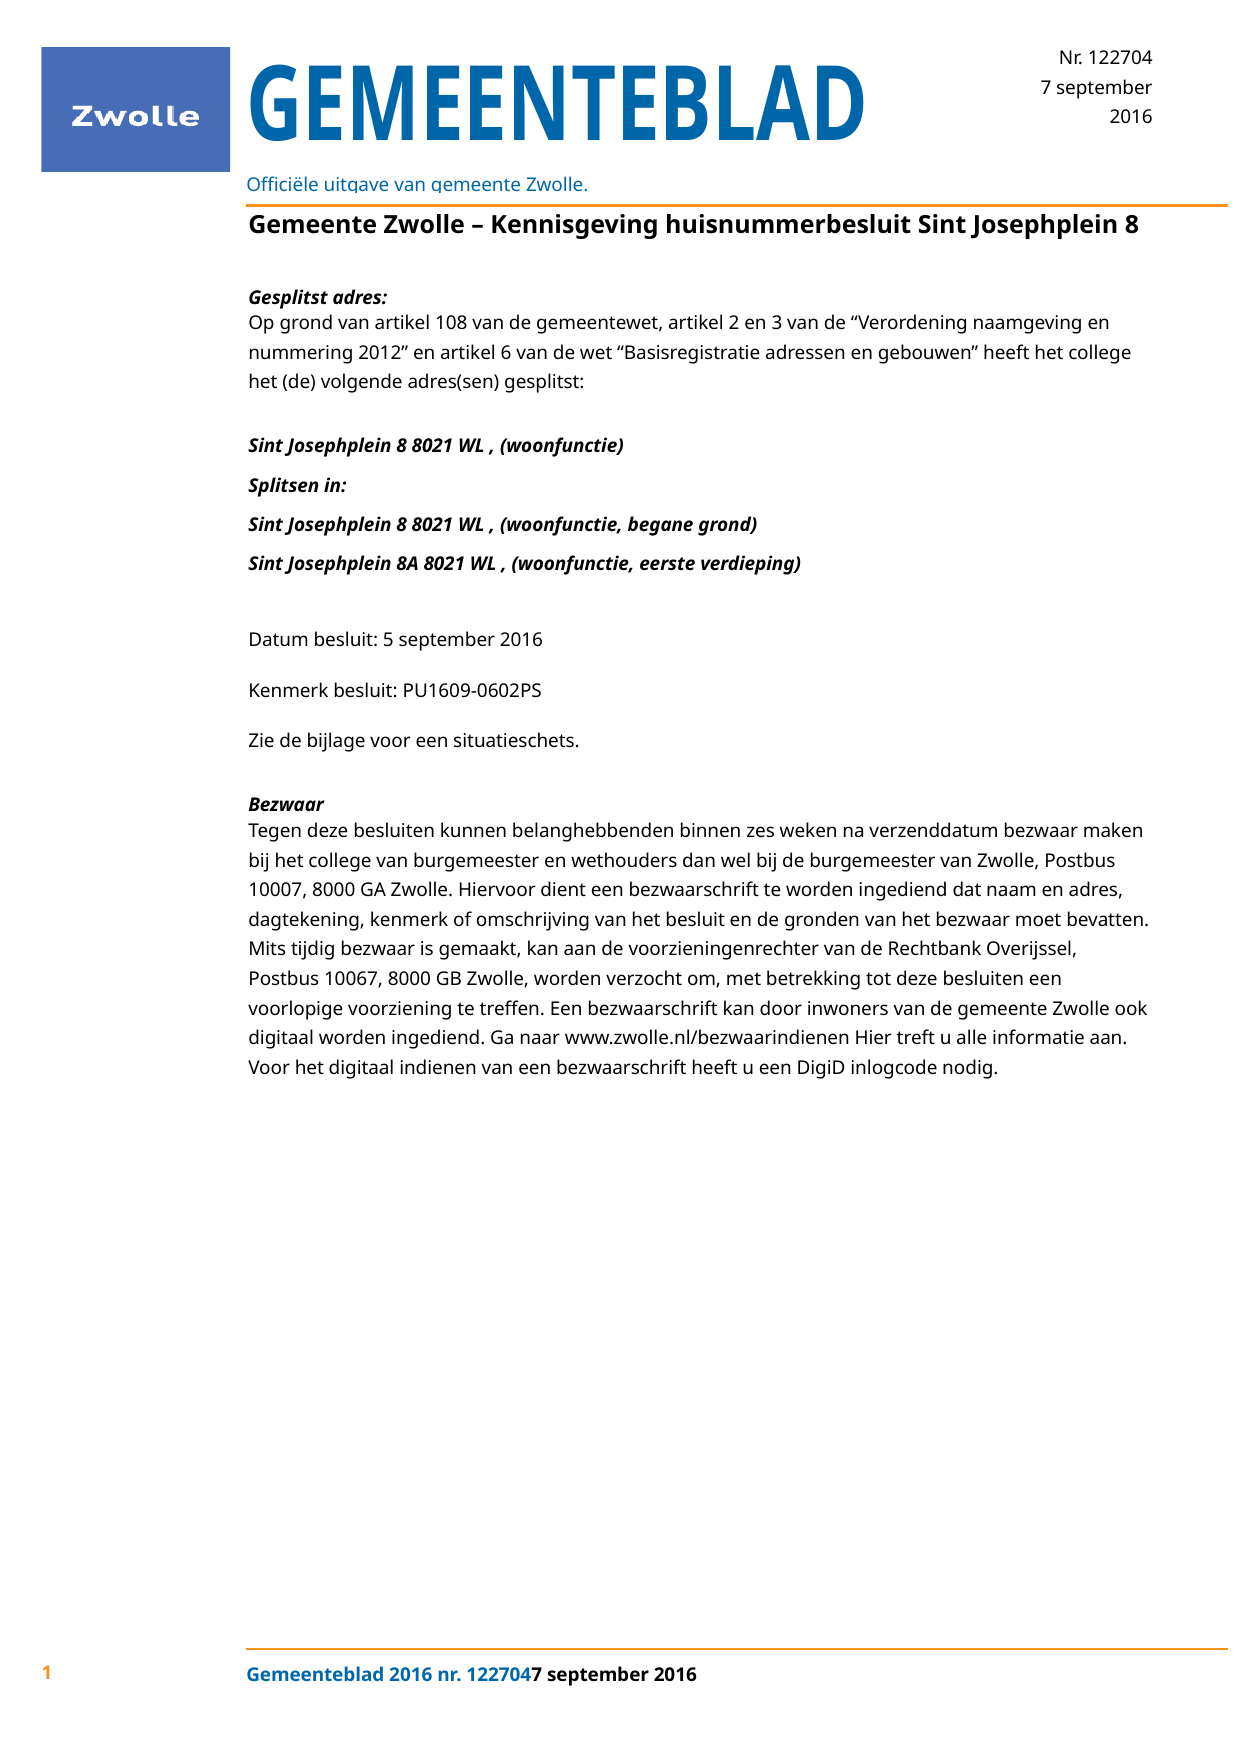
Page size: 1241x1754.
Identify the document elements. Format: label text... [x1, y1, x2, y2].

text Op grond van artikel 108 van de gemeentewet, artikel 2 en 3 van de “Verordening naamgeving en nummering 2012” en artikel 6 van de wet “Basisregistratie adressen en gebouwen” heeft het college het (de) volgende adres(sen) gesplitst: [248, 309, 1152, 394]
picture [41, 47, 231, 172]
text Bezwaar [248, 791, 1152, 817]
text Sint Josephplein 8A 8021 WL , (woonfunctie, eerste verdieping) [248, 551, 1152, 576]
text Sint Josephplein 8 8021 WL , (woonfunctie) [248, 433, 1152, 458]
text Datum besluit: 5 september 2016 [248, 627, 1152, 652]
text Kenmerk besluit: PU1609-0602PS [248, 677, 1152, 703]
text Gesplitst adres: [248, 284, 1152, 309]
text Sint Josephplein 8 8021 WL , (woonfunctie, begane grond) [248, 511, 1152, 537]
text Gemeente Zwolle – Kennisgeving huisnummerbesluit Sint Josephplein 8 [248, 207, 1152, 241]
text Tegen deze besluiten kunnen belanghebbenden binnen zes weken na verzenddatum bezwaar maken bij het college van burgemeester en wethouders dan wel bij de burgemeester van Zwolle, Postbus 10007, 8000 GA Zwolle. Hiervoor dient een bezwaarschrift te worden ingediend dat naam en adres, dagtekening, kenmerk of omschrijving van het besluit en de gronden van het bezwaar moet bevatten. Mits tijdig bezwaar is gemaakt, kan aan de voorzieningenrechter van de Rechtbank Overijssel, Postbus 10067, 8000 GB Zwolle, worden verzocht om, met betrekking tot deze besluiten een voorlopige voorziening te treffen. Een bezwaarschrift kan door inwoners van de gemeente Zwolle ook digitaal worden ingediend. Ga naar www.zwolle.nl/bezwaarindienen Hier treft u alle informatie aan. Voor het digitaal indienen van een bezwaarschrift heeft u een DigiD inlogcode nodig. [248, 817, 1152, 1079]
text Zie de bijlage voor een situatieschets. [248, 727, 1152, 753]
text Splitsen in: [248, 472, 1152, 498]
